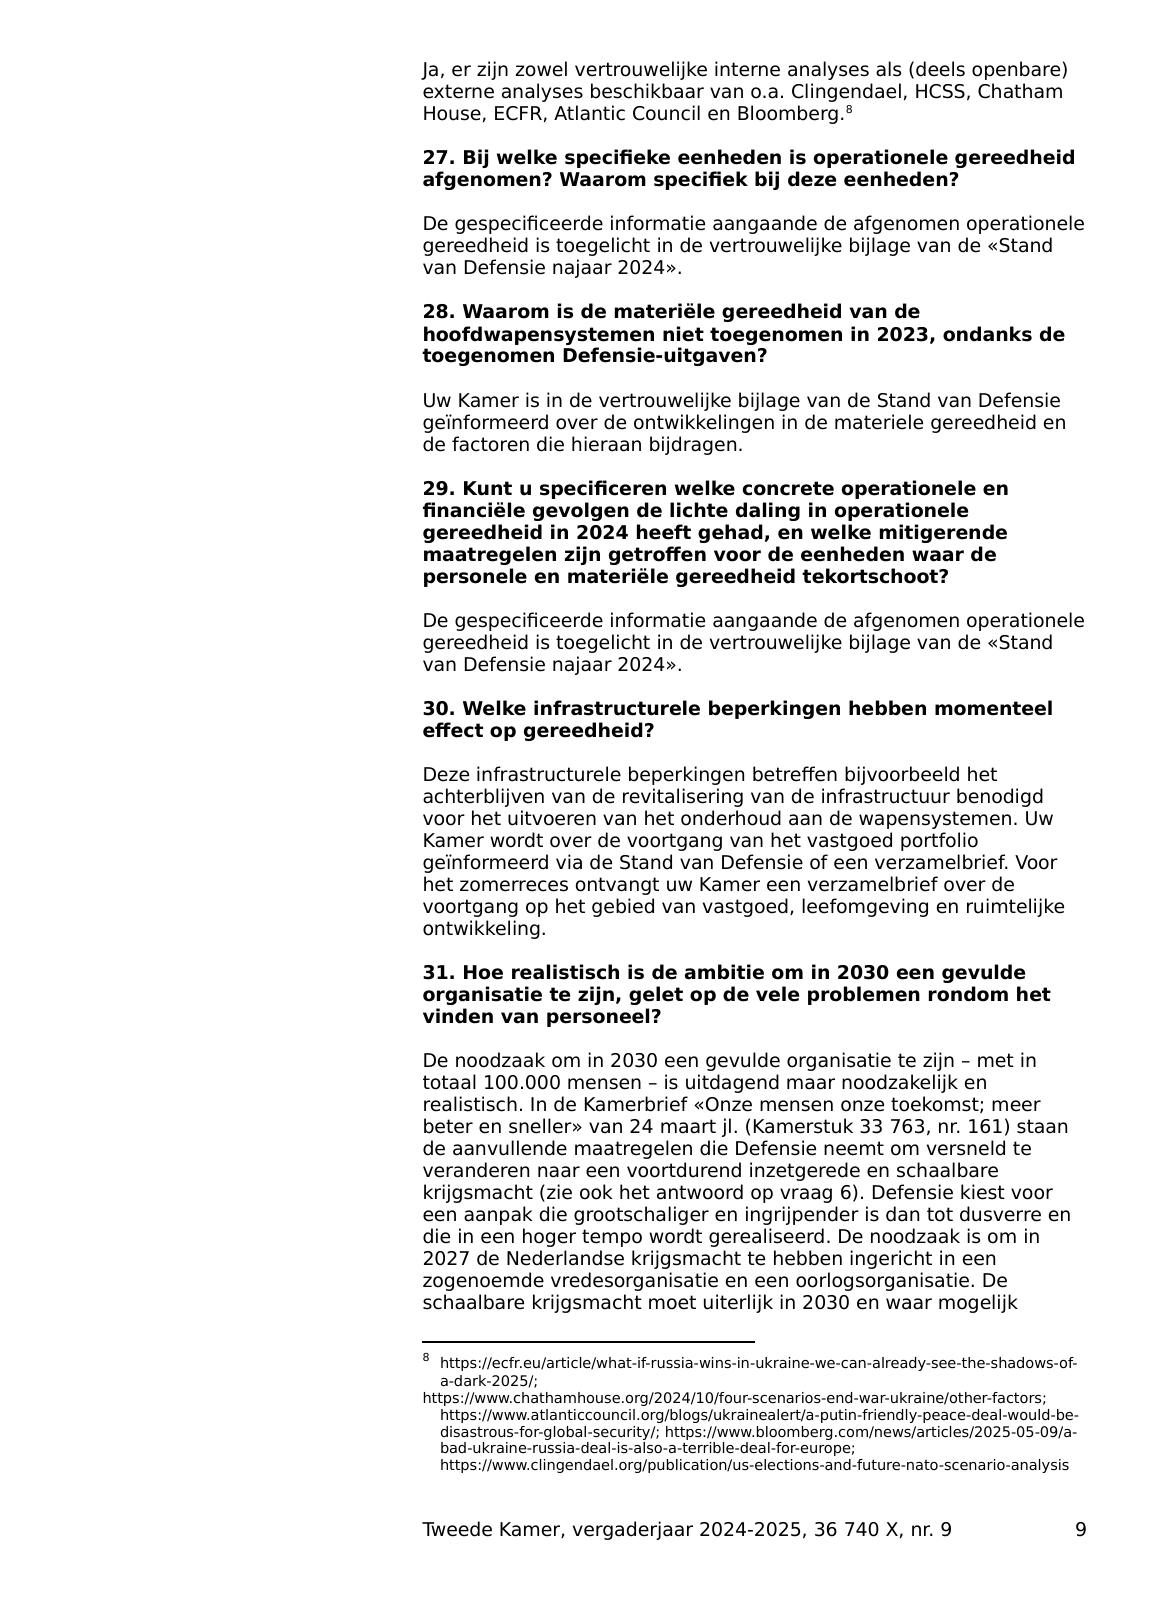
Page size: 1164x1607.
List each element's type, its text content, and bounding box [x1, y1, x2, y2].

text 27. Bij welke specifieke eenheden is operationele gereedheid afgenomen? Waarom specifiek bij deze eenheden? [422, 147, 1087, 191]
text 28. Waarom is de materiële gereedheid van de hoofdwapensystemen niet toegenomen in 2023, ondanks de toegenomen Defensie-uitgaven? [422, 301, 1087, 367]
text De gespecificeerde informatie aangaande de afgenomen operationele gereedheid is toegelicht in de vertrouwelijke bijlage van de «Stand van Defensie najaar 2024». [422, 610, 1087, 676]
text https://ecfr.eu/article/what-if-russia-wins-in-ukraine-we-can-already-see-the-shadows-of-a-dark-2025/; [422, 1351, 1087, 1390]
text Ja, er zijn zowel vertrouwelijke interne analyses als (deels openbare) externe analyses beschikbaar van o.a. Clingendael, HCSS, Chatham House, ECFR, Atlantic Council en Bloomberg. [422, 59, 1087, 125]
text De noodzaak om in 2030 een gevulde organisatie te zijn – met in totaal 100.000 mensen – is uitdagend maar noodzakelijk en realistisch. In de Kamerbrief «Onze mensen onze toekomst; meer beter en sneller» van 24 maart jl. (Kamerstuk 33 763, nr. 161) staan de aanvullende maatregelen die Defensie neemt om versneld te veranderen naar een voortdurend inzetgerede en schaalbare krijgsmacht (zie ook het antwoord op vraag 6). Defensie kiest voor een aanpak die grootschaliger en ingrijpender is dan tot dusverre en die in een hoger tempo wordt gerealiseerd. De noodzaak is om in 2027 de Nederlandse krijgsmacht te hebben ingericht in een zogenoemde vredesorganisatie en een oorlogsorganisatie. De schaalbare krijgsmacht moet uiterlijk in 2030 en waar mogelijk [422, 1050, 1087, 1314]
text https://www.chathamhouse.org/2024/10/four-scenarios-end-war-ukraine/other-factors; https://www.atlanticcouncil.org/blogs/ukrainealert/a-putin-friendly-peace-deal-would-be-disastrous-for-global-security/; https://www.bloomberg.com/news/articles/2025-05-09/a-bad-ukraine-russia-deal-is-also-a-terrible-deal-for-europe; https://www.clingendael.org/publication/us-elections-and-future-nato-scenario-analysis [422, 1390, 1087, 1474]
text 30. Welke infrastructurele beperkingen hebben momenteel effect op gereedheid? [422, 698, 1087, 742]
text Deze infrastructurele beperkingen betreffen bijvoorbeeld het achterblijven van de revitalisering van de infrastructuur benodigd voor het uitvoeren van het onderhoud aan de wapensystemen. Uw Kamer wordt over de voortgang van het vastgoed portfolio geïnformeerd via de Stand van Defensie of een verzamelbrief. Voor het zomerreces ontvangt uw Kamer een verzamelbrief over de voortgang op het gebied van vastgoed, leefomgeving en ruimtelijke ontwikkeling. [422, 764, 1087, 940]
text 29. Kunt u specificeren welke concrete operationele en financiële gevolgen de lichte daling in operationele gereedheid in 2024 heeft gehad, en welke mitigerende maatregelen zijn getroffen voor de eenheden waar de personele en materiële gereedheid tekortschoot? [422, 478, 1087, 588]
text 31. Hoe realistisch is de ambitie om in 2030 een gevulde organisatie te zijn, gelet op de vele problemen rondom het vinden van personeel? [422, 962, 1087, 1028]
text De gespecificeerde informatie aangaande de afgenomen operationele gereedheid is toegelicht in de vertrouwelijke bijlage van de «Stand van Defensie najaar 2024». [422, 213, 1087, 279]
text Uw Kamer is in de vertrouwelijke bijlage van de Stand van Defensie geïnformeerd over de ontwikkelingen in de materiele gereedheid en de factoren die hieraan bijdragen. [422, 389, 1087, 456]
